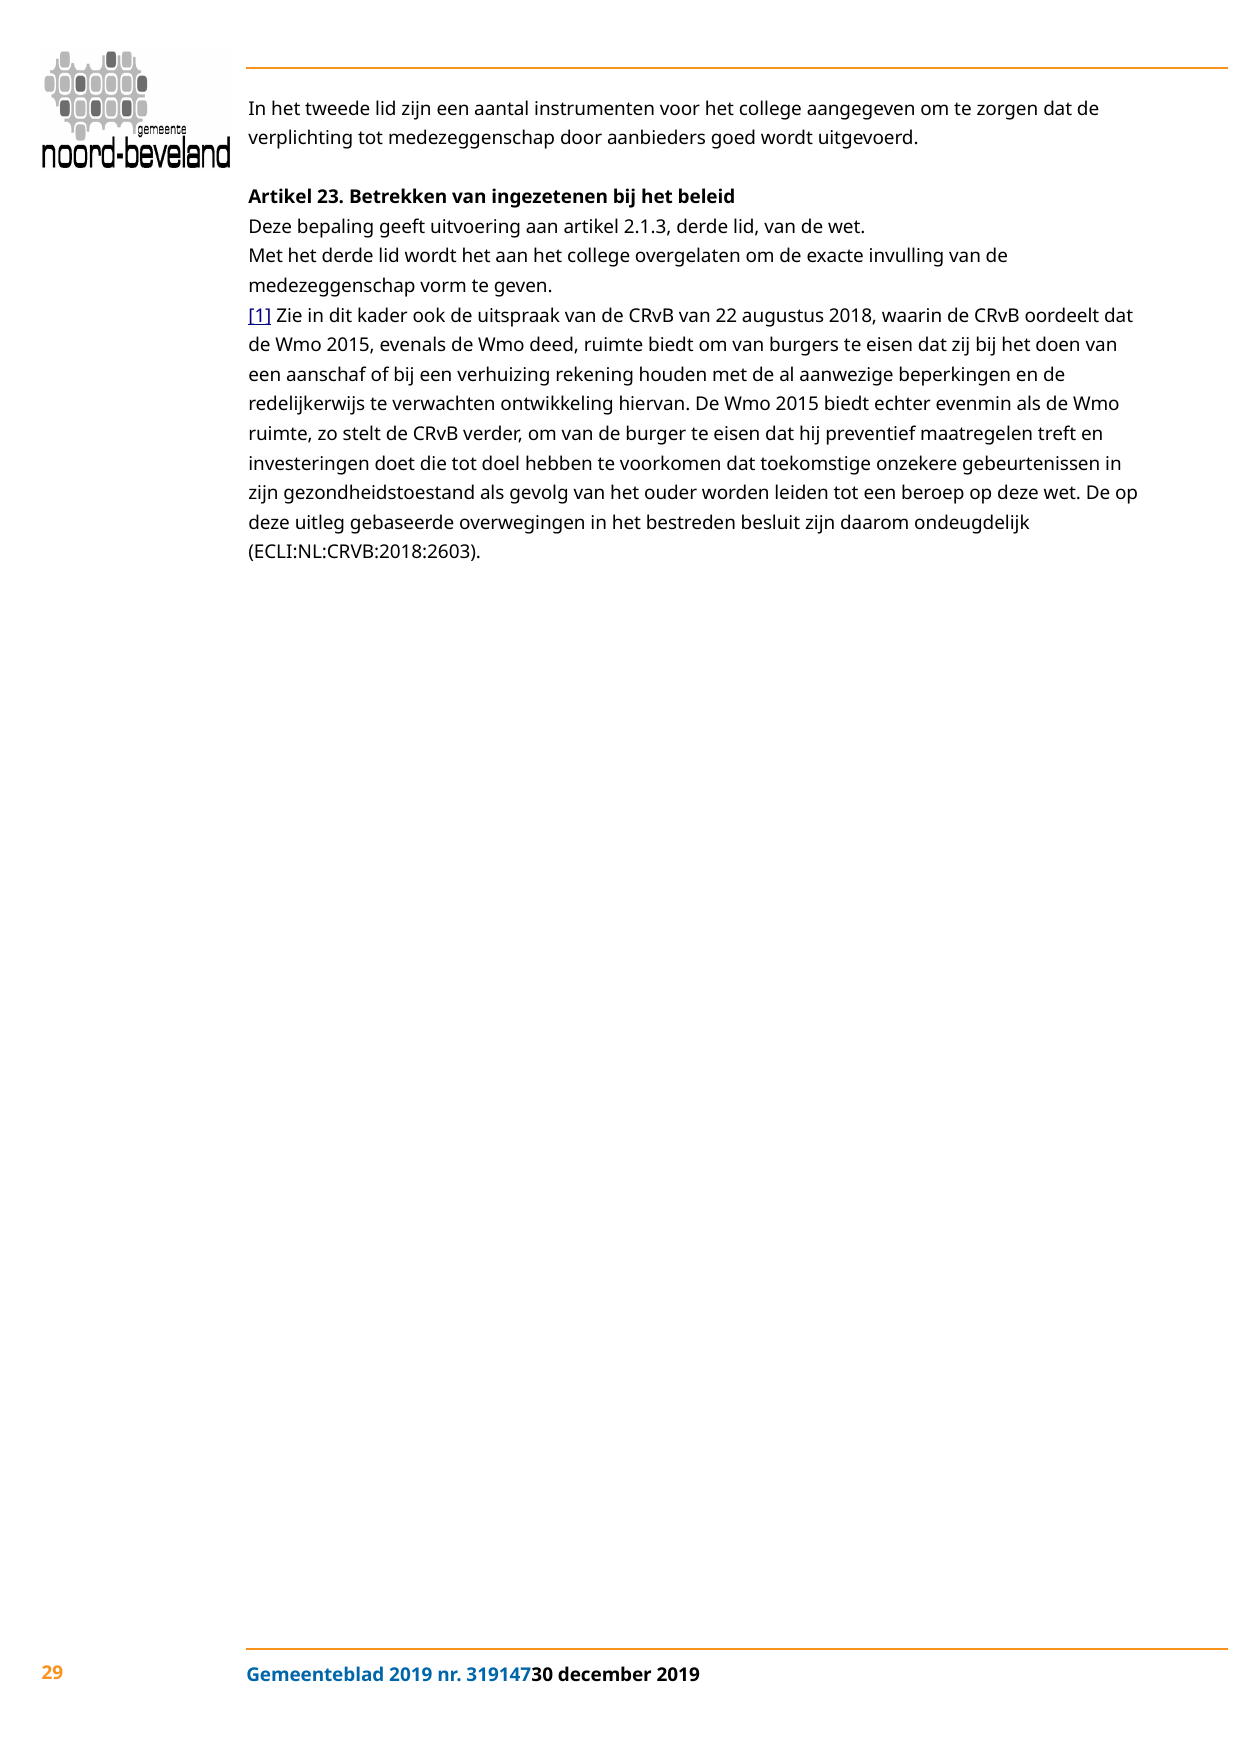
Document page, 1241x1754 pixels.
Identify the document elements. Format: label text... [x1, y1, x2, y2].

text In het tweede lid zijn een aantal instrumenten voor het college aangegeven om te zorgen dat de verplichting tot medezeggenschap door aanbieders goed wordt uitgevoerd. [248, 95, 1152, 150]
text Met het derde lid wordt het aan het college overgelaten om de exacte invulling van de medezeggenschap vorm te geven. [248, 243, 1152, 298]
text Deze bepaling geeft uitvoering aan artikel 2.1.3, derde lid, van de wet. [248, 213, 1152, 239]
text Artikel 23. Betrekken van ingezetenen bij het beleid [248, 183, 1152, 209]
text [1] Zie in dit kader ook de uitspraak van de CRvB van 22 augustus 2018, waarin de CRvB oordeelt dat de Wmo 2015, evenals de Wmo deed, ruimte biedt om van burgers te eisen dat zij bij het doen van een aanschaf of bij een verhuizing rekening houden met de al aanwezige beperkingen en de redelijkerwijs te verwachten ontwikkeling hiervan. De Wmo 2015 biedt echter evenmin als de Wmo ruimte, zo stelt de CRvB verder, om van de burger te eisen dat hij preventief maatregelen treft en investeringen doet die tot doel hebben te voorkomen dat toekomstige onzekere gebeurtenissen in zijn gezondheidstoestand als gevolg van het ouder worden leiden tot een beroep op deze wet. De op deze uitleg gebaseerde overwegingen in het bestreden besluit zijn daarom ondeugdelijk (ECLI:NL:CRVB:2018:2603). [248, 302, 1152, 564]
picture [41, 47, 231, 172]
